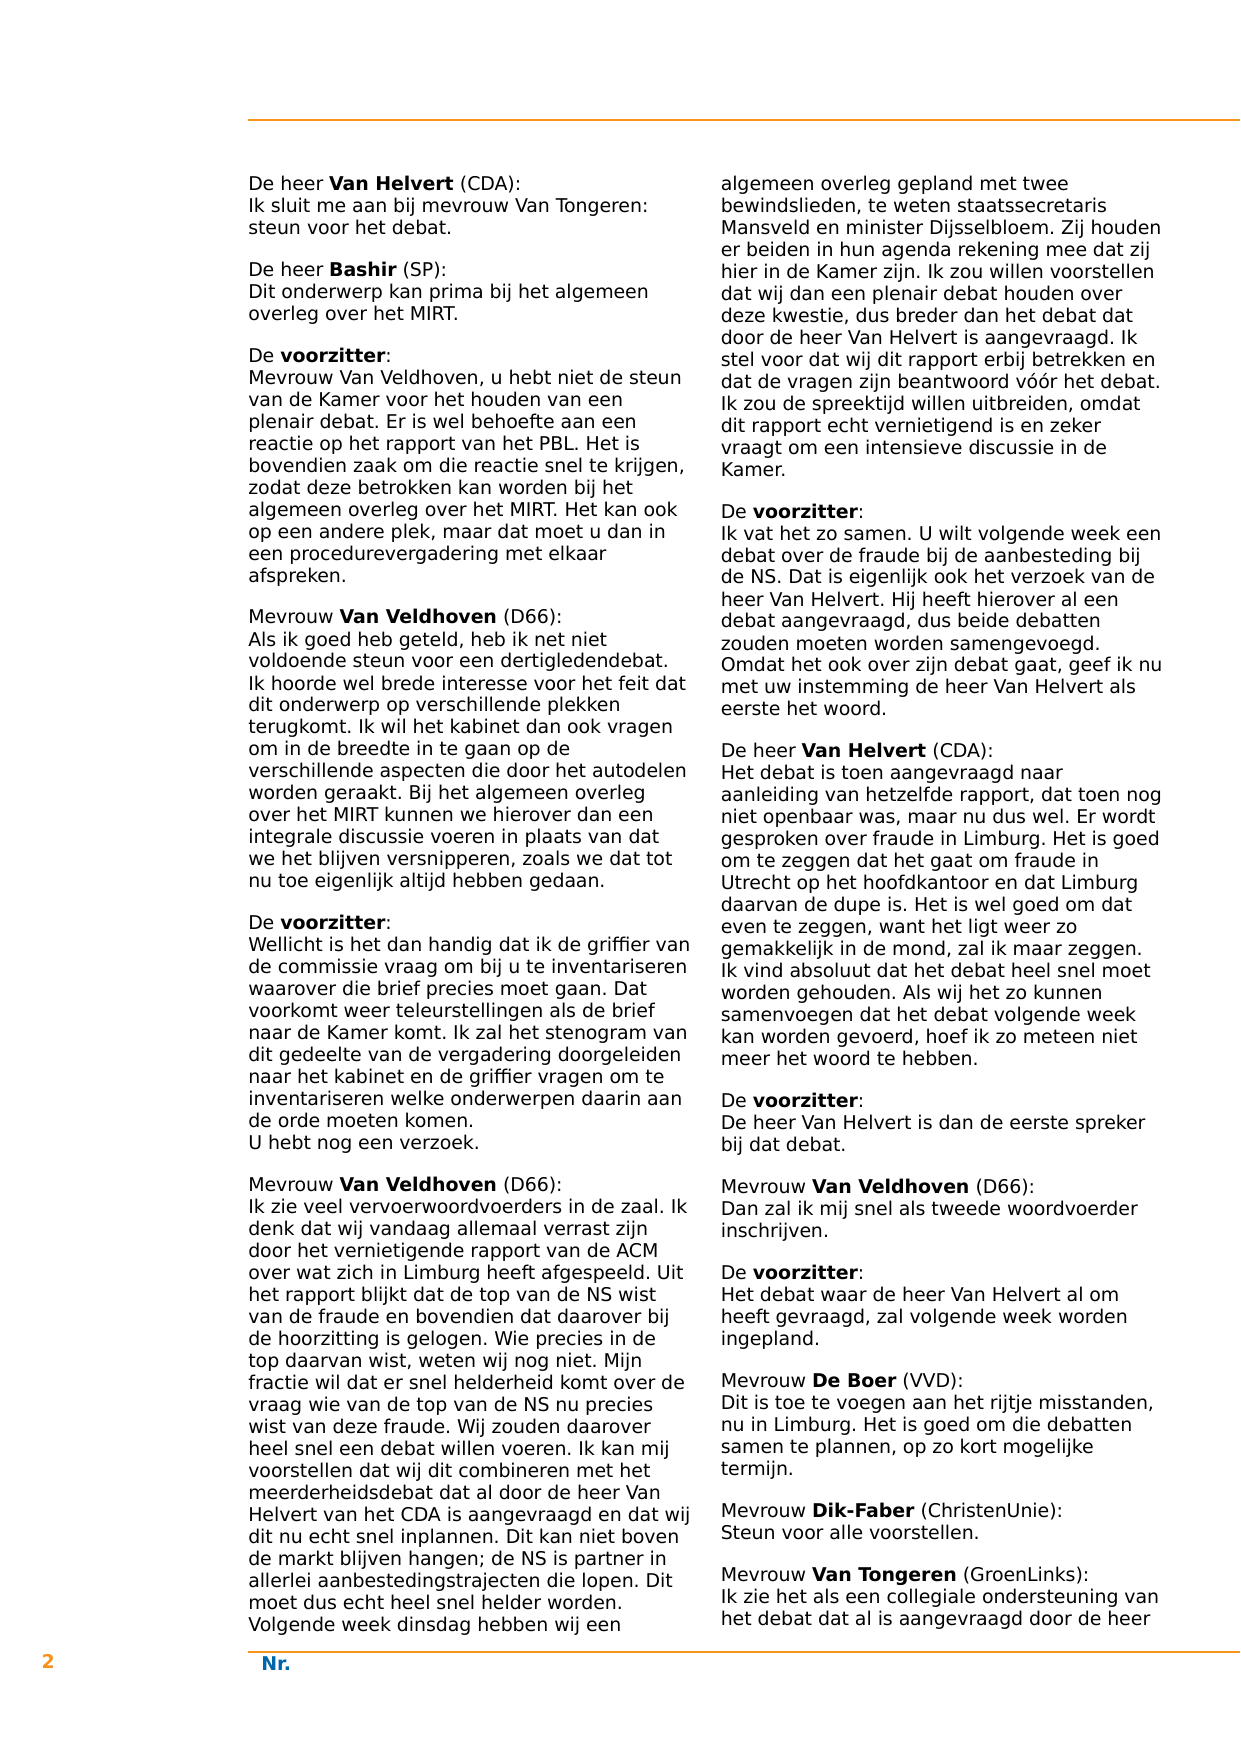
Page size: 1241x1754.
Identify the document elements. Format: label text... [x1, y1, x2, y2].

text Het debat waar de heer Van Helvert al om heeft gevraagd, zal volgende week worden ingepland. [721, 1284, 1163, 1350]
text Als ik goed heb geteld, heb ik net niet voldoende steun voor een dertigledendebat. Ik hoorde wel brede interesse voor het feit dat dit onderwerp op verschillende plekken terugkomt. Ik wil het kabinet dan ook vragen om in de breedte in te gaan op de verschillende aspecten die door het autodelen worden geraakt. Bij het algemeen overleg over het MIRT kunnen we hierover dan een integrale discussie voeren in plaats van dat we het blijven versnipperen, zoals we dat tot nu toe eigenlijk altijd hebben gedaan. [248, 628, 691, 892]
text Mevrouw Van Veldhoven (D66): [248, 606, 691, 628]
text Ik sluit me aan bij mevrouw Van Tongeren: steun voor het debat. [248, 195, 691, 239]
text Mevrouw Van Veldhoven, u hebt niet de steun van de Kamer voor het houden van een plenair debat. Er is wel behoefte aan een reactie op het rapport van het PBL. Het is bovendien zaak om die reactie snel te krijgen, zodat deze betrokken kan worden bij het algemeen overleg over het MIRT. Het kan ook op een andere plek, maar dat moet u dan in een procedurevergadering met elkaar afspreken. [248, 367, 691, 586]
text De heer Van Helvert (CDA): [248, 173, 691, 195]
text Mevrouw Van Veldhoven (D66): [248, 1174, 691, 1196]
text Dit is toe te voegen aan het rijtje misstanden, nu in Limburg. Het is goed om die debatten samen te plannen, op zo kort mogelijke termijn. [721, 1392, 1163, 1480]
text Ik zie veel vervoerwoordvoerders in de zaal. Ik denk dat wij vandaag allemaal verrast zijn door het vernietigende rapport van de ACM over wat zich in Limburg heeft afgespeeld. Uit het rapport blijkt dat de top van de NS wist van de fraude en bovendien dat daarover bij de hoorzitting is gelogen. Wie precies in de top daarvan wist, weten wij nog niet. Mijn fractie wil dat er snel helderheid komt over de vraag wie van de top van de NS nu precies wist van deze fraude. Wij zouden daarover heel snel een debat willen voeren. Ik kan mij voorstellen dat wij dit combineren met het meerderheidsdebat dat al door de heer Van Helvert van het CDA is aangevraagd en dat wij dit nu echt snel inplannen. Dit kan niet boven de markt blijven hangen; de NS is partner in allerlei aanbestedingstrajecten die lopen. Dit moet dus echt heel snel helder worden. Volgende week dinsdag hebben wij een [248, 1196, 691, 1636]
text De voorzitter: [721, 1090, 1163, 1112]
text Steun voor alle voorstellen. [721, 1522, 1163, 1544]
text De voorzitter: [248, 912, 691, 934]
text De voorzitter: [721, 501, 1163, 522]
text Mevrouw Van Veldhoven (D66): [721, 1176, 1163, 1198]
text Mevrouw De Boer (VVD): [721, 1370, 1163, 1392]
text Dit onderwerp kan prima bij het algemeen overleg over het MIRT. [248, 281, 691, 325]
text Mevrouw Dik-Faber (ChristenUnie): [721, 1500, 1163, 1522]
text U hebt nog een verzoek. [248, 1132, 691, 1154]
text Het debat is toen aangevraagd naar aanleiding van hetzelfde rapport, dat toen nog niet openbaar was, maar nu dus wel. Er wordt gesproken over fraude in Limburg. Het is goed om te zeggen dat het gaat om fraude in Utrecht op het hoofdkantoor en dat Limburg daarvan de dupe is. Het is wel goed om dat even te zeggen, want het ligt weer zo gemakkelijk in de mond, zal ik maar zeggen. Ik vind absoluut dat het debat heel snel moet worden gehouden. Als wij het zo kunnen samenvoegen dat het debat volgende week kan worden gevoerd, hoef ik zo meteen niet meer het woord te hebben. [721, 762, 1163, 1070]
text Dan zal ik mij snel als tweede woordvoerder inschrijven. [721, 1198, 1163, 1242]
text De heer Bashir (SP): [248, 259, 691, 281]
text De heer Van Helvert is dan de eerste spreker bij dat debat. [721, 1112, 1163, 1156]
text algemeen overleg gepland met twee bewindslieden, te weten staatssecretaris Mansveld en minister Dijsselbloem. Zij houden er beiden in hun agenda rekening mee dat zij hier in de Kamer zijn. Ik zou willen voorstellen dat wij dan een plenair debat houden over deze kwestie, dus breder dan het debat dat door de heer Van Helvert is aangevraagd. Ik stel voor dat wij dit rapport erbij betrekken en dat de vragen zijn beantwoord vóór het debat. Ik zou de spreektijd willen uitbreiden, omdat dit rapport echt vernietigend is en zeker vraagt om een intensieve discussie in de Kamer. [721, 173, 1163, 481]
text De voorzitter: [248, 345, 691, 367]
text Wellicht is het dan handig dat ik de griffier van de commissie vraag om bij u te inventariseren waarover die brief precies moet gaan. Dat voorkomt weer teleurstellingen als de brief naar de Kamer komt. Ik zal het stenogram van dit gedeelte van de vergadering doorgeleiden naar het kabinet en de griffier vragen om te inventariseren welke onderwerpen daarin aan de orde moeten komen. [248, 934, 691, 1132]
text Ik vat het zo samen. U wilt volgende week een debat over de fraude bij de aanbesteding bij de NS. Dat is eigenlijk ook het verzoek van de heer Van Helvert. Hij heeft hierover al een debat aangevraagd, dus beide debatten zouden moeten worden samengevoegd. Omdat het ook over zijn debat gaat, geef ik nu met uw instemming de heer Van Helvert als eerste het woord. [721, 522, 1163, 720]
text Mevrouw Van Tongeren (GroenLinks): [721, 1564, 1163, 1586]
text De voorzitter: [721, 1262, 1163, 1284]
text De heer Van Helvert (CDA): [721, 740, 1163, 762]
text Ik zie het als een collegiale ondersteuning van het debat dat al is aangevraagd door de heer [721, 1586, 1163, 1629]
